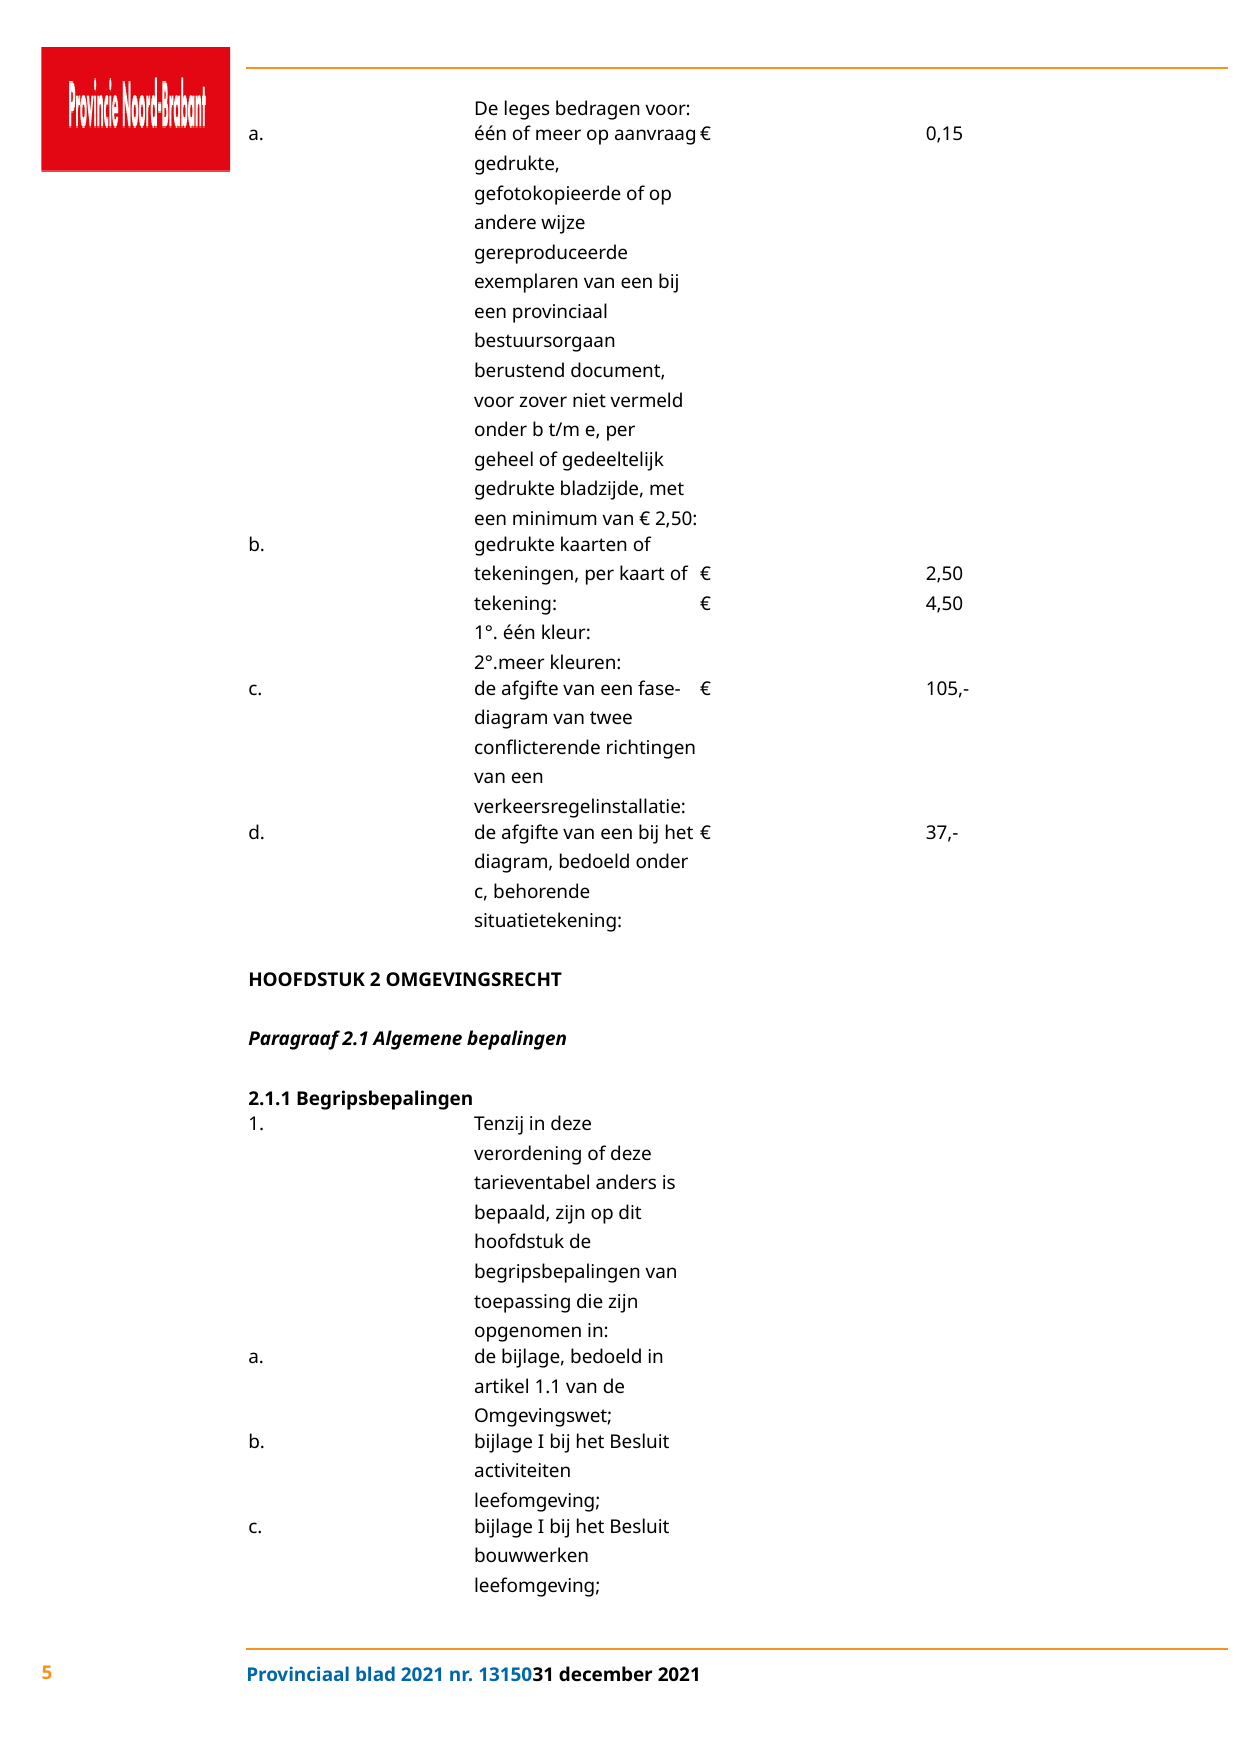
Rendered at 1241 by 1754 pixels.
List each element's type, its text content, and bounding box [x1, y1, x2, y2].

table_cell € € [700, 531, 926, 675]
table_cell de bijlage, bedoeld in artikel 1.1 van de Omgevingswet; [474, 1343, 700, 1428]
picture [41, 47, 231, 172]
table_cell b. [248, 1428, 474, 1513]
table_cell [926, 1428, 1152, 1513]
table_cell [700, 1343, 926, 1428]
table_cell a. [248, 121, 474, 531]
table_cell 0,15 [926, 121, 1152, 531]
table_cell [700, 1428, 926, 1513]
table_cell bijlage I bij het Besluit activiteiten leefomgeving; [474, 1428, 700, 1513]
table_cell € [700, 675, 926, 819]
table_cell [926, 1343, 1152, 1428]
table_cell de afgifte van een bij het diagram, bedoeld onder c, behorende situatietekening: [474, 819, 700, 933]
table_cell 37,- [926, 819, 1152, 933]
table_cell [926, 1110, 1152, 1343]
text HOOFDSTUK 2 OMGEVINGSRECHT [248, 966, 1152, 992]
table_cell c. [248, 675, 474, 819]
table_cell [926, 1513, 1152, 1598]
table_cell bijlage I bij het Besluit bouwwerken leefomgeving; [474, 1513, 700, 1598]
table_cell a. [248, 1343, 474, 1428]
table_cell de afgifte van een fase-diagram van twee conflicterende richtingen van een verkeersregelinstallatie: [474, 675, 700, 819]
table_cell 1. [248, 1110, 474, 1343]
table_cell [248, 95, 474, 121]
table_cell c. [248, 1513, 474, 1598]
table_cell € [700, 121, 926, 531]
table_cell [700, 1513, 926, 1598]
table_cell 2,50 4,50 [926, 531, 1152, 675]
table_cell [926, 95, 1152, 121]
table_cell [700, 95, 926, 121]
table_cell € [700, 819, 926, 933]
table_header 2.1.1 Begripsbepalingen [248, 1085, 1152, 1110]
table_cell b. [248, 531, 474, 675]
table_cell 105,- [926, 675, 1152, 819]
table_cell gedrukte kaarten of tekeningen, per kaart of tekening: 1°. één kleur: 2°.meer kleuren: [474, 531, 700, 675]
table_cell één of meer op aanvraag gedrukte, gefotokopieerde of op andere wijze gereproduceerde exemplaren van een bij een provinciaal bestuursorgaan berustend document, voor zover niet vermeld onder b t/m e, per geheel of gedeeltelijk gedrukte bladzijde, met een minimum van € 2,50: [474, 121, 700, 531]
table_cell d. [248, 819, 474, 933]
text Paragraaf 2.1 Algemene bepalingen [248, 1025, 1152, 1051]
table_cell [700, 1110, 926, 1343]
table_cell De leges bedragen voor: [474, 95, 700, 121]
table_cell Tenzij in deze verordening of deze tarieventabel anders is bepaald, zijn op dit hoofdstuk de begripsbepalingen van toepassing die zijn opgenomen in: [474, 1110, 700, 1343]
